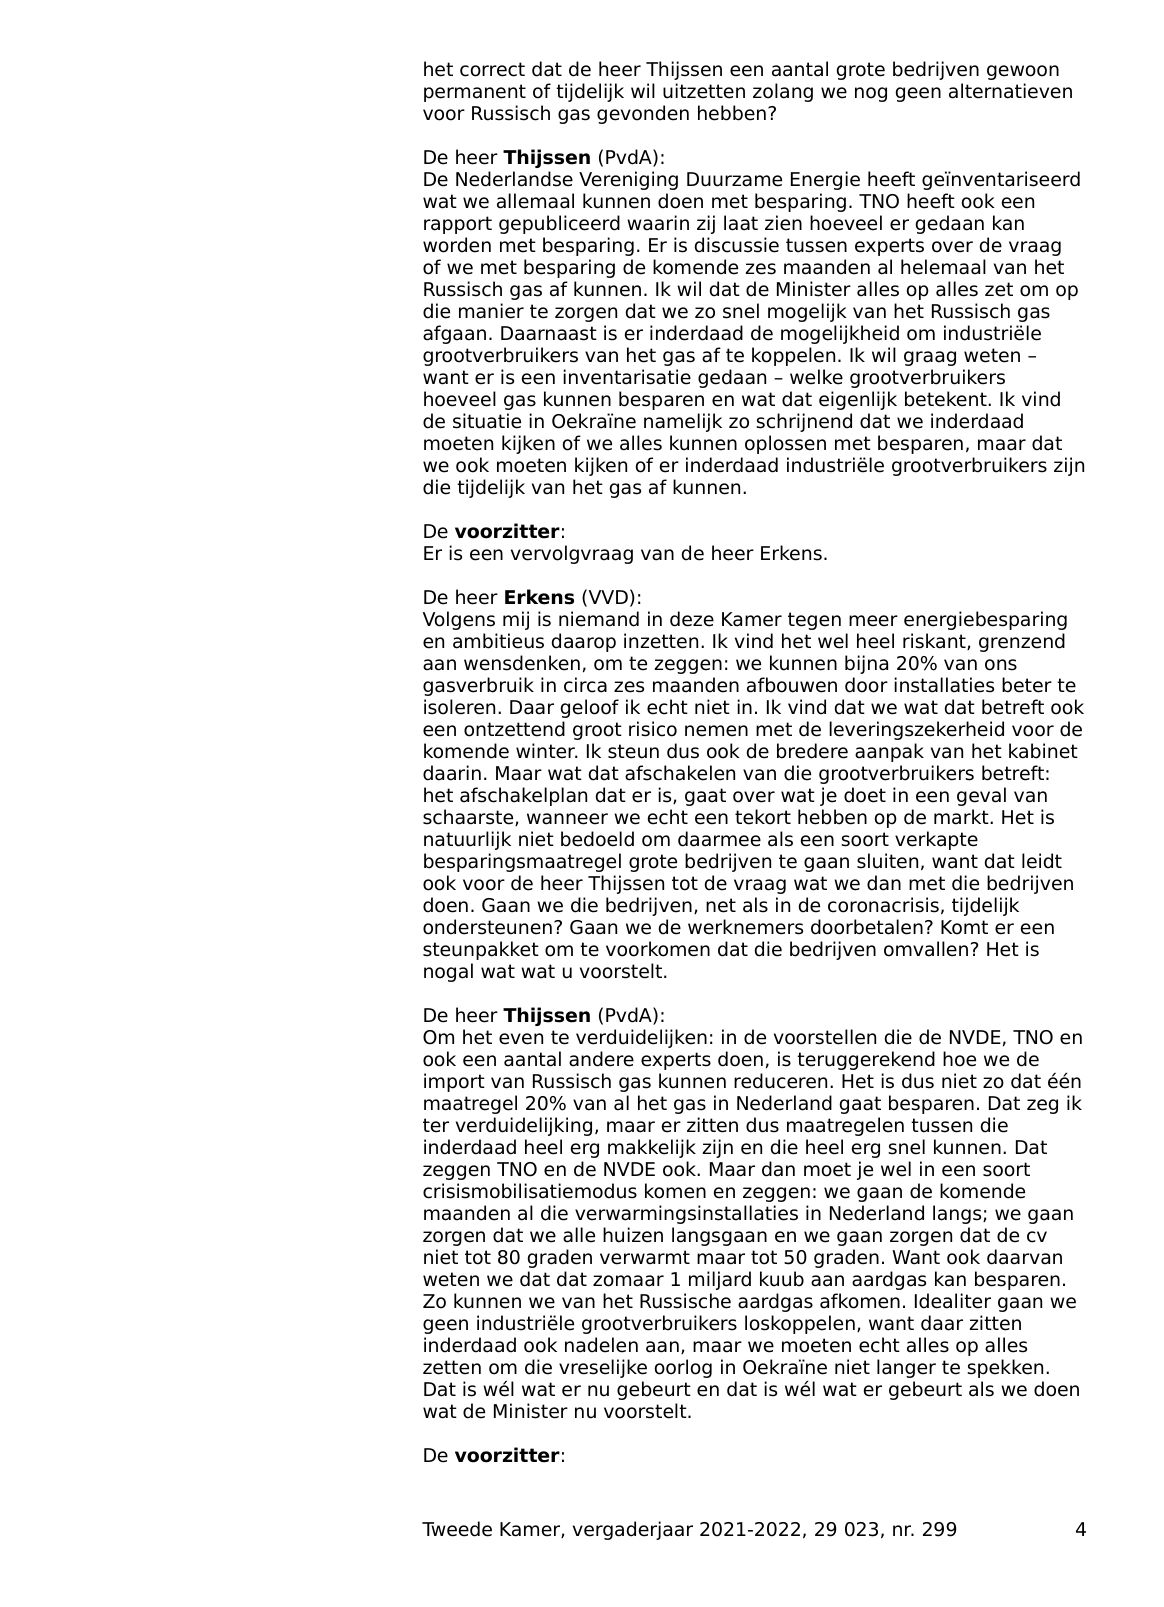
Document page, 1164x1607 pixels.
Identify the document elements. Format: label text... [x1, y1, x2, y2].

text De heer Thijssen (PvdA): [422, 1005, 1087, 1027]
text De heer Erkens (VVD): [422, 587, 1087, 609]
text Er is een vervolgvraag van de heer Erkens. [422, 543, 1087, 565]
text De voorzitter: [422, 1445, 1087, 1467]
text Volgens mij is niemand in deze Kamer tegen meer energiebesparing en ambitieus daarop inzetten. Ik vind het wel heel riskant, grenzend aan wensdenken, om te zeggen: we kunnen bijna 20% van ons gasverbruik in circa zes maanden afbouwen door installaties beter te isoleren. Daar geloof ik echt niet in. Ik vind dat we wat dat betreft ook een ontzettend groot risico nemen met de leveringszekerheid voor de komende winter. Ik steun dus ook de bredere aanpak van het kabinet daarin. Maar wat dat afschakelen van die grootverbruikers betreft: het afschakelplan dat er is, gaat over wat je doet in een geval van schaarste, wanneer we echt een tekort hebben op de markt. Het is natuurlijk niet bedoeld om daarmee als een soort verkapte besparingsmaatregel grote bedrijven te gaan sluiten, want dat leidt ook voor de heer Thijssen tot de vraag wat we dan met die bedrijven doen. Gaan we die bedrijven, net als in de coronacrisis, tijdelijk ondersteunen? Gaan we de werknemers doorbetalen? Komt er een steunpakket om te voorkomen dat die bedrijven omvallen? Het is nogal wat wat u voorstelt. [422, 609, 1087, 983]
text De Nederlandse Vereniging Duurzame Energie heeft geïnventariseerd wat we allemaal kunnen doen met besparing. TNO heeft ook een rapport gepubliceerd waarin zij laat zien hoeveel er gedaan kan worden met besparing. Er is discussie tussen experts over de vraag of we met besparing de komende zes maanden al helemaal van het Russisch gas af kunnen. Ik wil dat de Minister alles op alles zet om op die manier te zorgen dat we zo snel mogelijk van het Russisch gas afgaan. Daarnaast is er inderdaad de mogelijkheid om industriële grootverbruikers van het gas af te koppelen. Ik wil graag weten – want er is een inventarisatie gedaan – welke grootverbruikers hoeveel gas kunnen besparen en wat dat eigenlijk betekent. Ik vind de situatie in Oekraïne namelijk zo schrijnend dat we inderdaad moeten kijken of we alles kunnen oplossen met besparen, maar dat we ook moeten kijken of er inderdaad industriële grootverbruikers zijn die tijdelijk van het gas af kunnen. [422, 169, 1087, 499]
text De voorzitter: [422, 521, 1087, 543]
text De heer Thijssen (PvdA): [422, 147, 1087, 169]
text het correct dat de heer Thijssen een aantal grote bedrijven gewoon permanent of tijdelijk wil uitzetten zolang we nog geen alternatieven voor Russisch gas gevonden hebben? [422, 59, 1087, 125]
text Om het even te verduidelijken: in de voorstellen die de NVDE, TNO en ook een aantal andere experts doen, is teruggerekend hoe we de import van Russisch gas kunnen reduceren. Het is dus niet zo dat één maatregel 20% van al het gas in Nederland gaat besparen. Dat zeg ik ter verduidelijking, maar er zitten dus maatregelen tussen die inderdaad heel erg makkelijk zijn en die heel erg snel kunnen. Dat zeggen TNO en de NVDE ook. Maar dan moet je wel in een soort crisismobilisatiemodus komen en zeggen: we gaan de komende maanden al die verwarmingsinstallaties in Nederland langs; we gaan zorgen dat we alle huizen langsgaan en we gaan zorgen dat de cv niet tot 80 graden verwarmt maar tot 50 graden. Want ook daarvan weten we dat dat zomaar 1 miljard kuub aan aardgas kan besparen. Zo kunnen we van het Russische aardgas afkomen. Idealiter gaan we geen industriële grootverbruikers loskoppelen, want daar zitten inderdaad ook nadelen aan, maar we moeten echt alles op alles zetten om die vreselijke oorlog in Oekraïne niet langer te spekken. Dat is wél wat er nu gebeurt en dat is wél wat er gebeurt als we doen wat de Minister nu voorstelt. [422, 1027, 1087, 1423]
